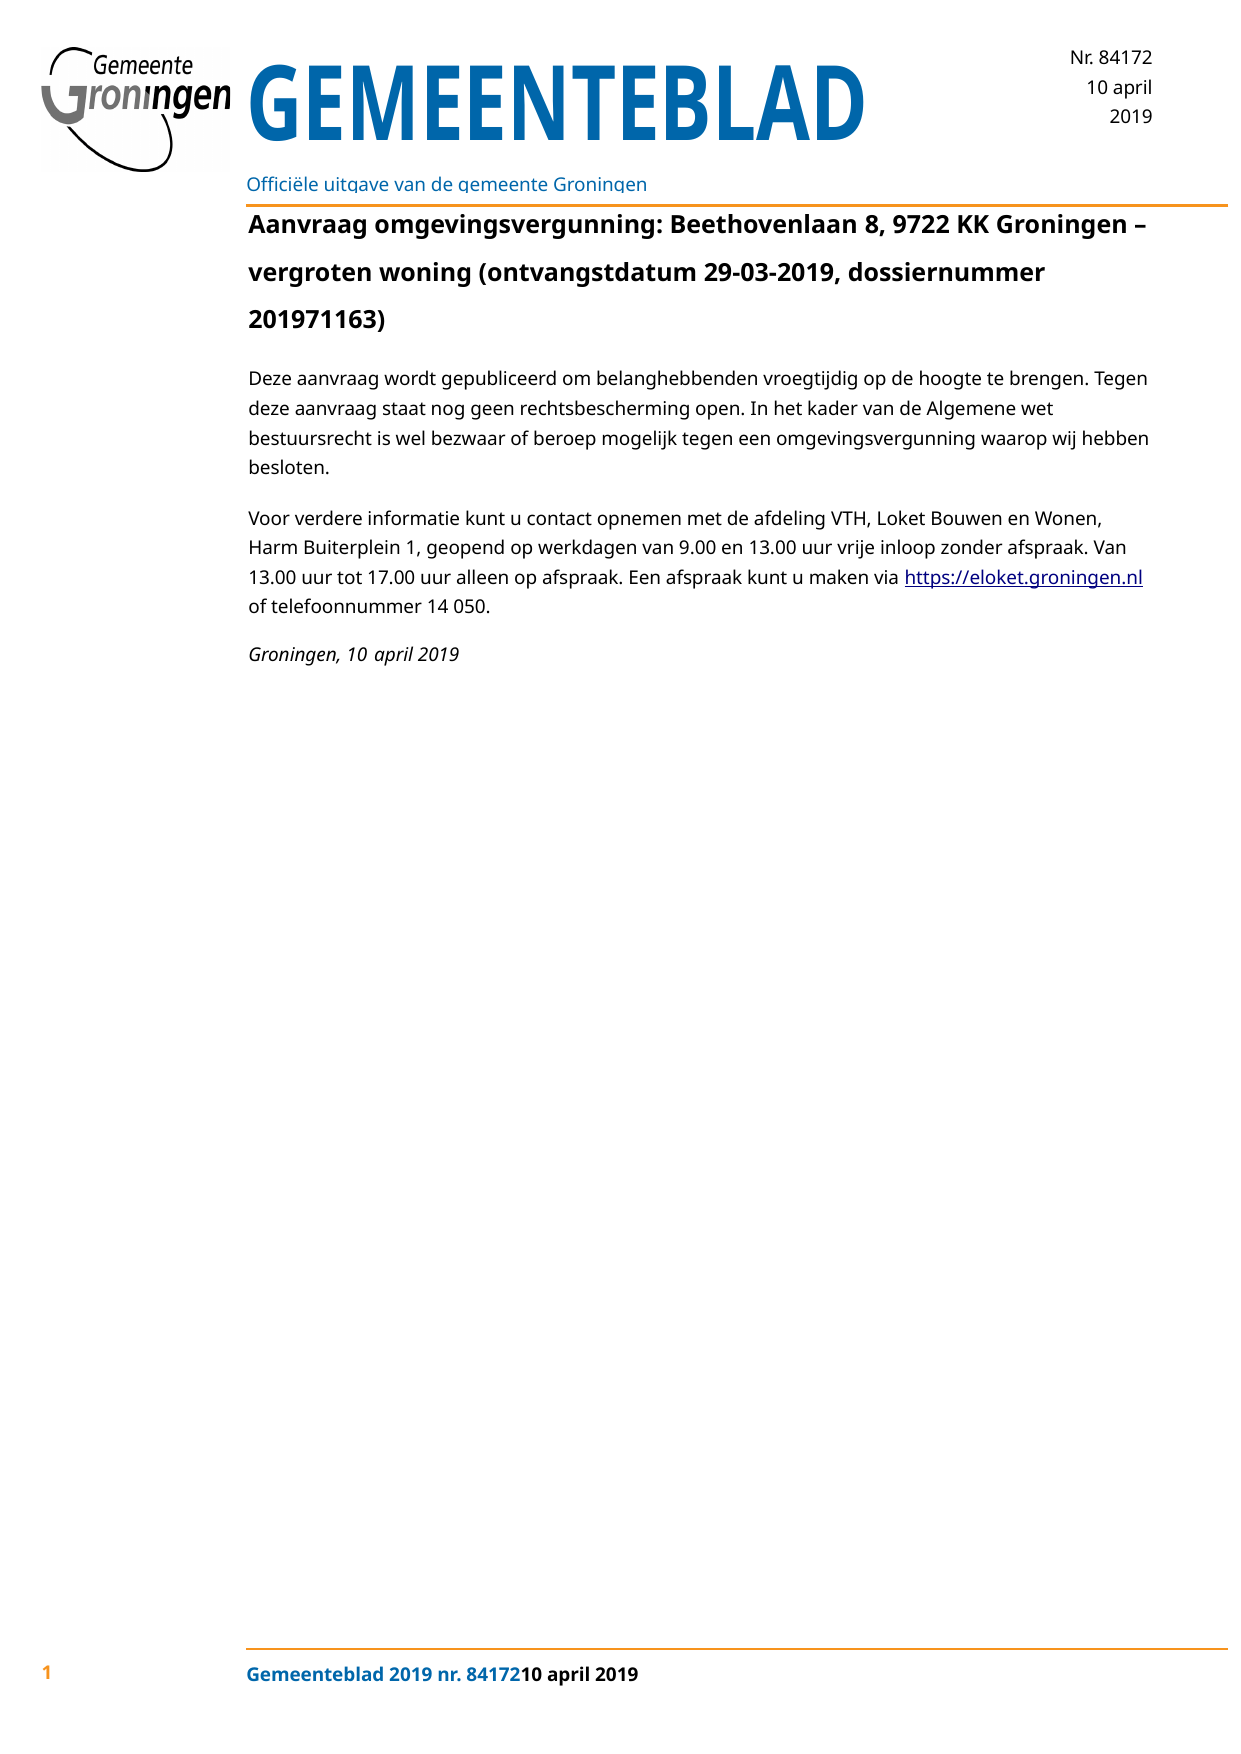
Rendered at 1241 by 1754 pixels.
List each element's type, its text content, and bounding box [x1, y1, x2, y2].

text Voor verdere informatie kunt u contact opnemen met de afdeling VTH, Loket Bouwen en Wonen, Harm Buiterplein 1, geopend op werkdagen van 9.00 en 13.00 uur vrije inloop zonder afspraak. Van 13.00 uur tot 17.00 uur alleen op afspraak. Een afspraak kunt u maken via https://eloket.groningen.nl of telefoonnummer 14 050. [248, 505, 1152, 619]
text Aanvraag omgevingsvergunning: Beethovenlaan 8, 9722 KK Groningen – vergroten woning (ontvangstdatum 29-03-2019, dossiernummer 201971163) [248, 207, 1152, 336]
picture [41, 47, 231, 172]
text Deze aanvraag wordt gepubliceerd om belanghebbenden vroegtijdig op de hoogte te brengen. Tegen deze aanvraag staat nog geen rechtsbescherming open. In het kader van de Algemene wet bestuursrecht is wel bezwaar of beroep mogelijk tegen een omgevingsvergunning waarop wij hebben besloten. [248, 366, 1152, 480]
text Groningen, 10 april 2019 [248, 641, 1152, 667]
